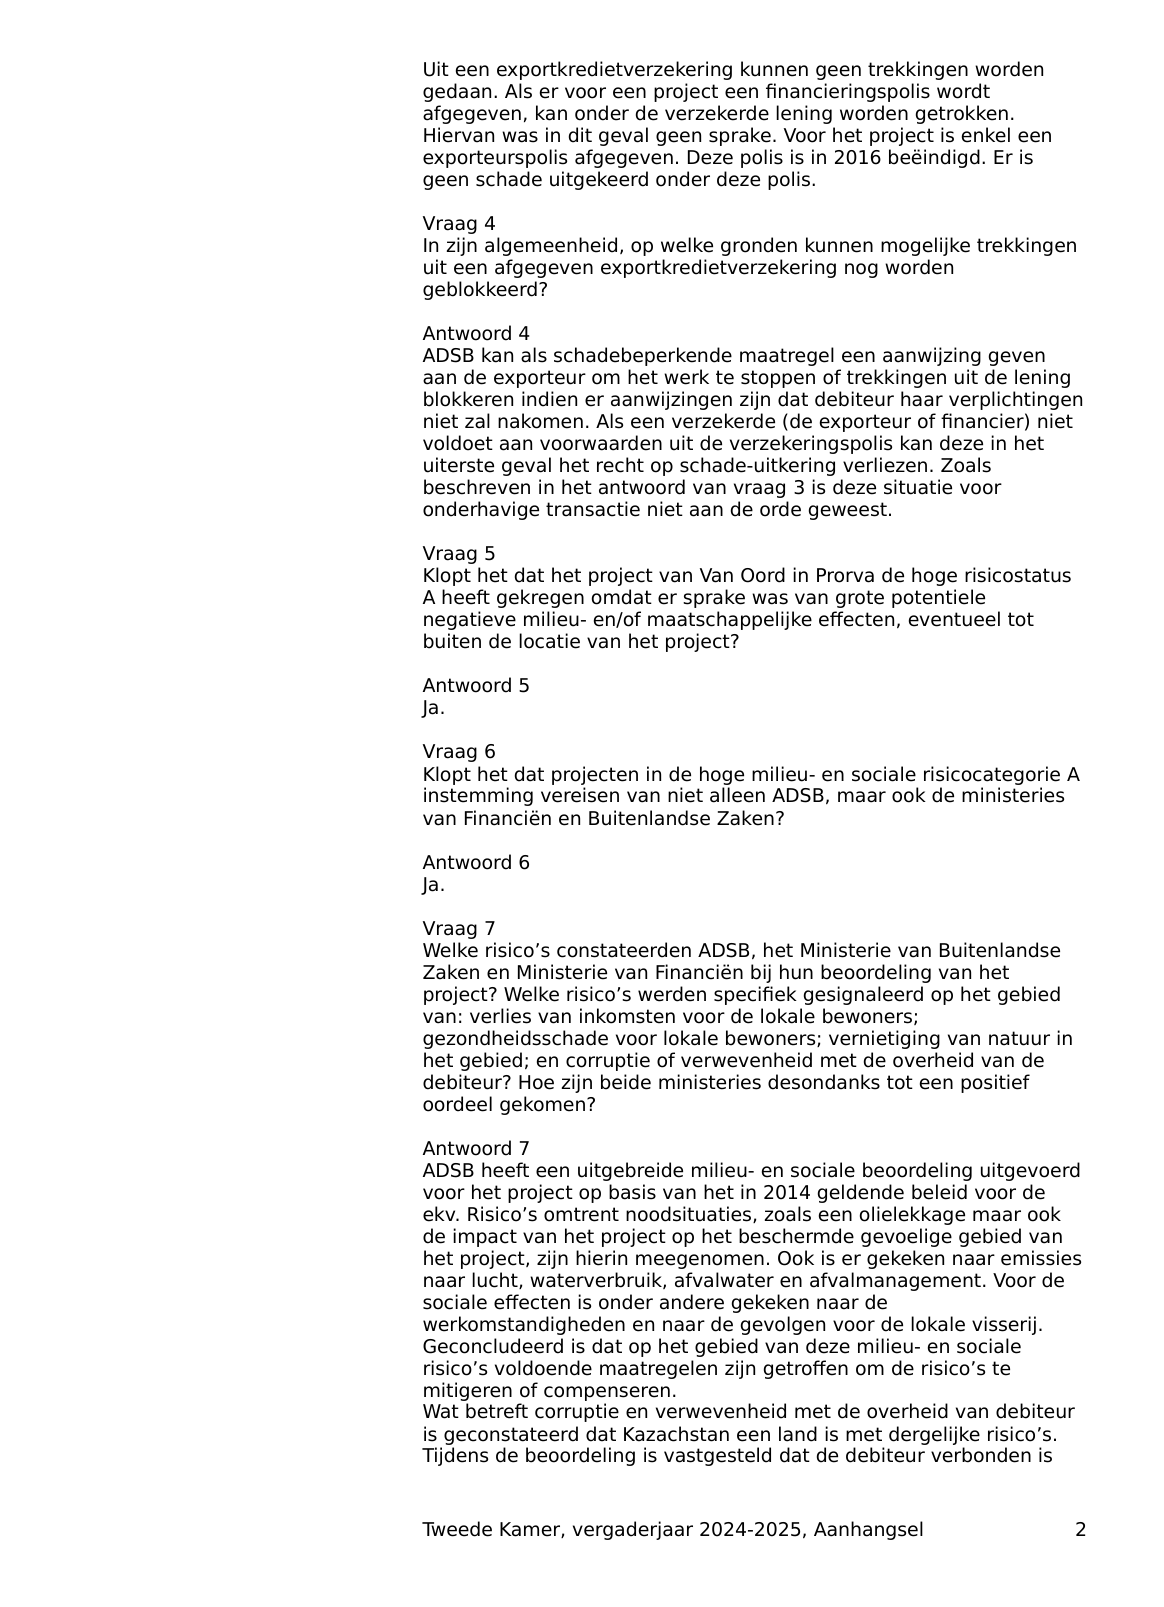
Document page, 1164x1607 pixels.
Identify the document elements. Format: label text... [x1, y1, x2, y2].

text Vraag 4 [422, 213, 1087, 235]
text Antwoord 4 [422, 323, 1087, 345]
text ADSB heeft een uitgebreide milieu- en sociale beoordeling uitgevoerd voor het project op basis van het in 2014 geldende beleid voor de ekv. Risico’s omtrent noodsituaties, zoals een olielekkage maar ook de impact van het project op het beschermde gevoelige gebied van het project, zijn hierin meegenomen. Ook is er gekeken naar emissies naar lucht, waterverbruik, afvalwater en afvalmanagement. Voor de sociale effecten is onder andere gekeken naar de werkomstandigheden en naar de gevolgen voor de lokale visserij. Geconcludeerd is dat op het gebied van deze milieu- en sociale risico’s voldoende maatregelen zijn getroffen om de risico’s te mitigeren of compenseren. [422, 1160, 1087, 1401]
text Klopt het dat het project van Van Oord in Prorva de hoge risicostatus A heeft gekregen omdat er sprake was van grote potentiele negatieve milieu- en/of maatschappelijke effecten, eventueel tot buiten de locatie van het project? [422, 565, 1087, 653]
text Welke risico’s constateerden ADSB, het Ministerie van Buitenlandse Zaken en Ministerie van Financiën bij hun beoordeling van het project? Welke risico’s werden specifiek gesignaleerd op het gebied van: verlies van inkomsten voor de lokale bewoners; gezondheidsschade voor lokale bewoners; vernietiging van natuur in het gebied; en corruptie of verwevenheid met de overheid van de debiteur? Hoe zijn beide ministeries desondanks tot een positief oordeel gekomen? [422, 940, 1087, 1116]
text Klopt het dat projecten in de hoge milieu- en sociale risicocategorie A instemming vereisen van niet alleen ADSB, maar ook de ministeries van Financiën en Buitenlandse Zaken? [422, 763, 1087, 829]
text Vraag 7 [422, 918, 1087, 940]
text Ja. [422, 697, 1087, 719]
text Vraag 6 [422, 741, 1087, 763]
text In zijn algemeenheid, op welke gronden kunnen mogelijke trekkingen uit een afgegeven exportkredietverzekering nog worden geblokkeerd? [422, 235, 1087, 301]
text ADSB kan als schadebeperkende maatregel een aanwijzing geven aan de exporteur om het werk te stoppen of trekkingen uit de lening blokkeren indien er aanwijzingen zijn dat debiteur haar verplichtingen niet zal nakomen. Als een verzekerde (de exporteur of financier) niet voldoet aan voorwaarden uit de verzekeringspolis kan deze in het uiterste geval het recht op schade-uitkering verliezen. Zoals beschreven in het antwoord van vraag 3 is deze situatie voor onderhavige transactie niet aan de orde geweest. [422, 345, 1087, 521]
text Antwoord 6 [422, 852, 1087, 873]
text Vraag 5 [422, 543, 1087, 565]
text Ja. [422, 873, 1087, 896]
text Antwoord 7 [422, 1138, 1087, 1160]
text Wat betreft corruptie en verwevenheid met de overheid van debiteur is geconstateerd dat Kazachstan een land is met dergelijke risico’s. Tijdens de beoordeling is vastgesteld dat de debiteur verbonden is [422, 1401, 1087, 1467]
text Uit een exportkredietverzekering kunnen geen trekkingen worden gedaan. Als er voor een project een financieringspolis wordt afgegeven, kan onder de verzekerde lening worden getrokken. Hiervan was in dit geval geen sprake. Voor het project is enkel een exporteurspolis afgegeven. Deze polis is in 2016 beëindigd. Er is geen schade uitgekeerd onder deze polis. [422, 59, 1087, 191]
text Antwoord 5 [422, 675, 1087, 697]
